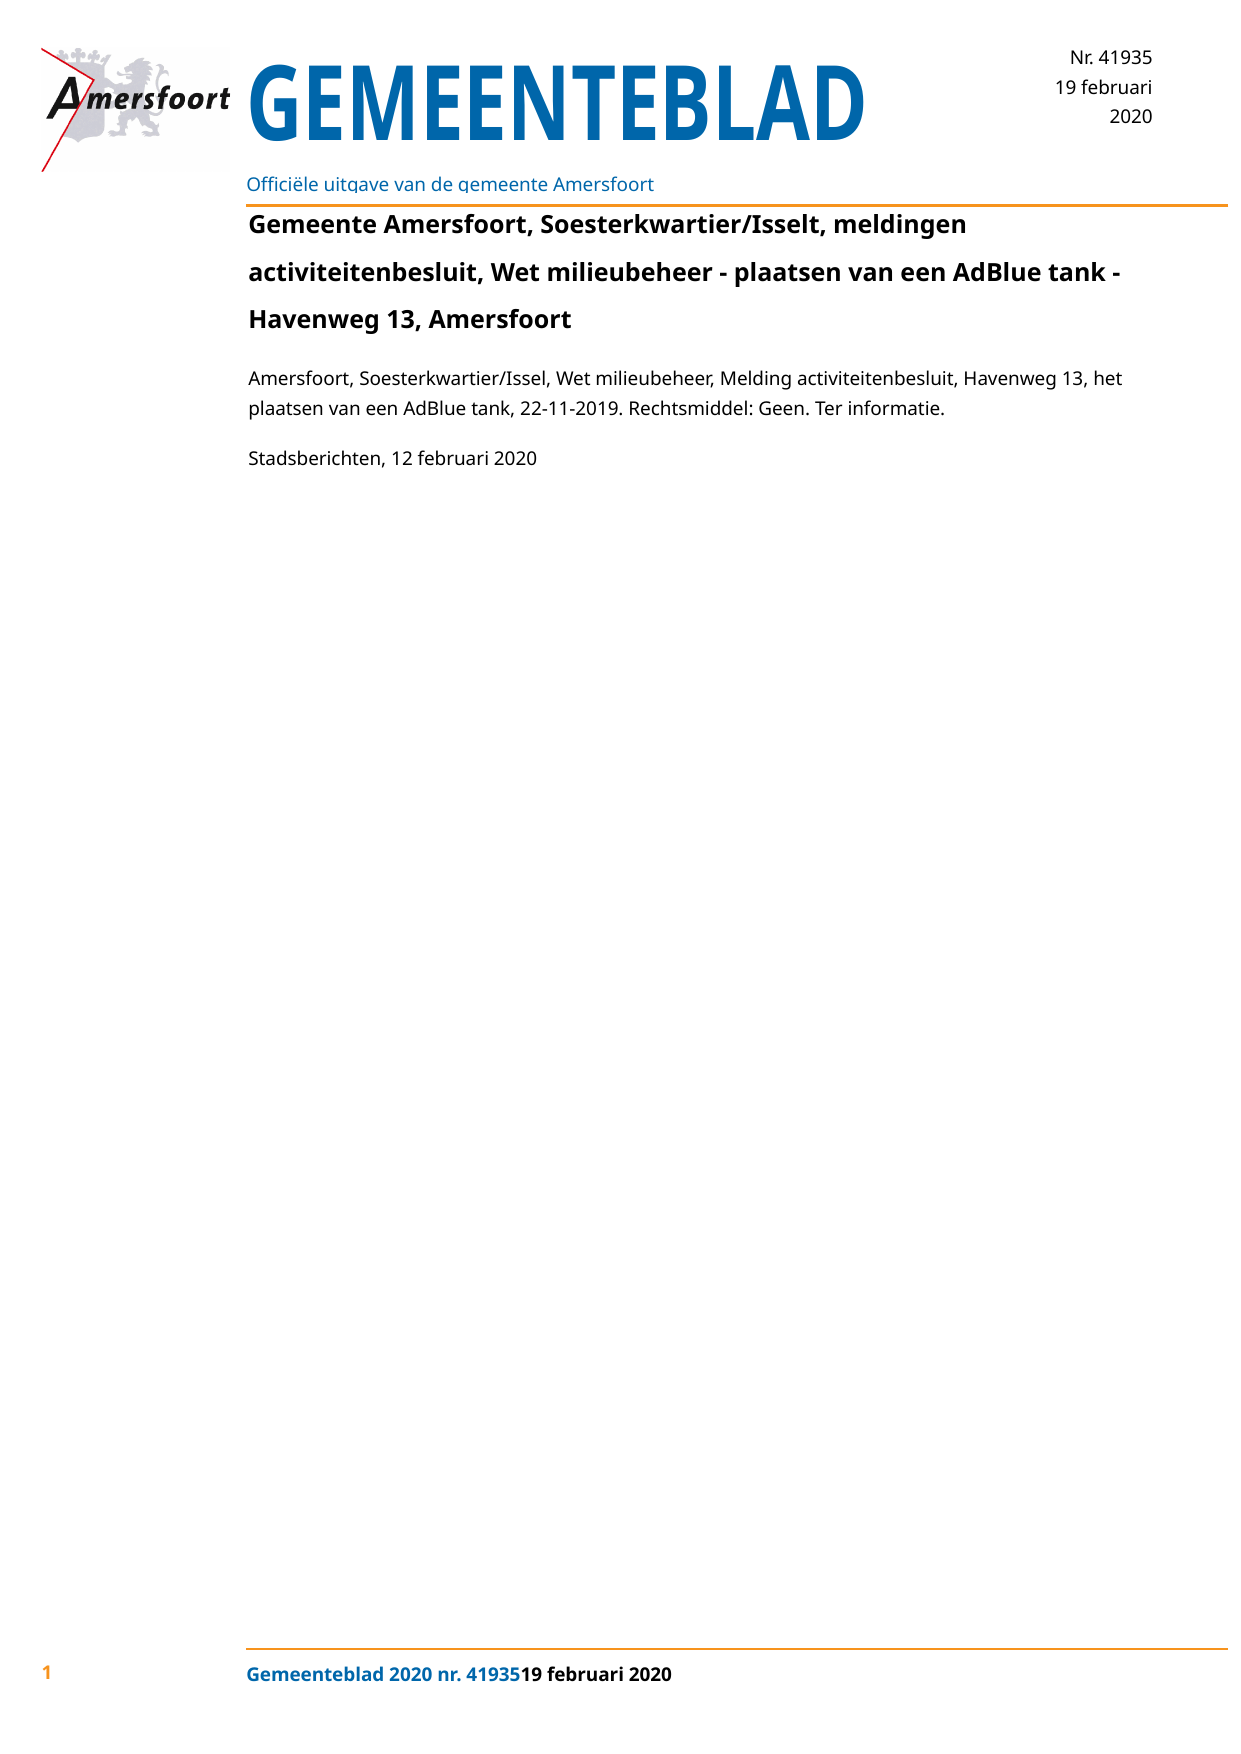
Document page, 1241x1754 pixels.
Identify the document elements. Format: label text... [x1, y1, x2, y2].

text Amersfoort, Soesterkwartier/Issel, Wet milieubeheer, Melding activiteitenbesluit, Havenweg 13, het plaatsen van een AdBlue tank, 22-11-2019. Rechtsmiddel: Geen. Ter informatie. [248, 366, 1152, 421]
text Stadsberichten, 12 februari 2020 [248, 446, 1152, 471]
text Gemeente Amersfoort, Soesterkwartier/Isselt, meldingen activiteitenbesluit, Wet milieubeheer - plaatsen van een AdBlue tank - Havenweg 13, Amersfoort [248, 207, 1152, 336]
picture [41, 47, 231, 172]
